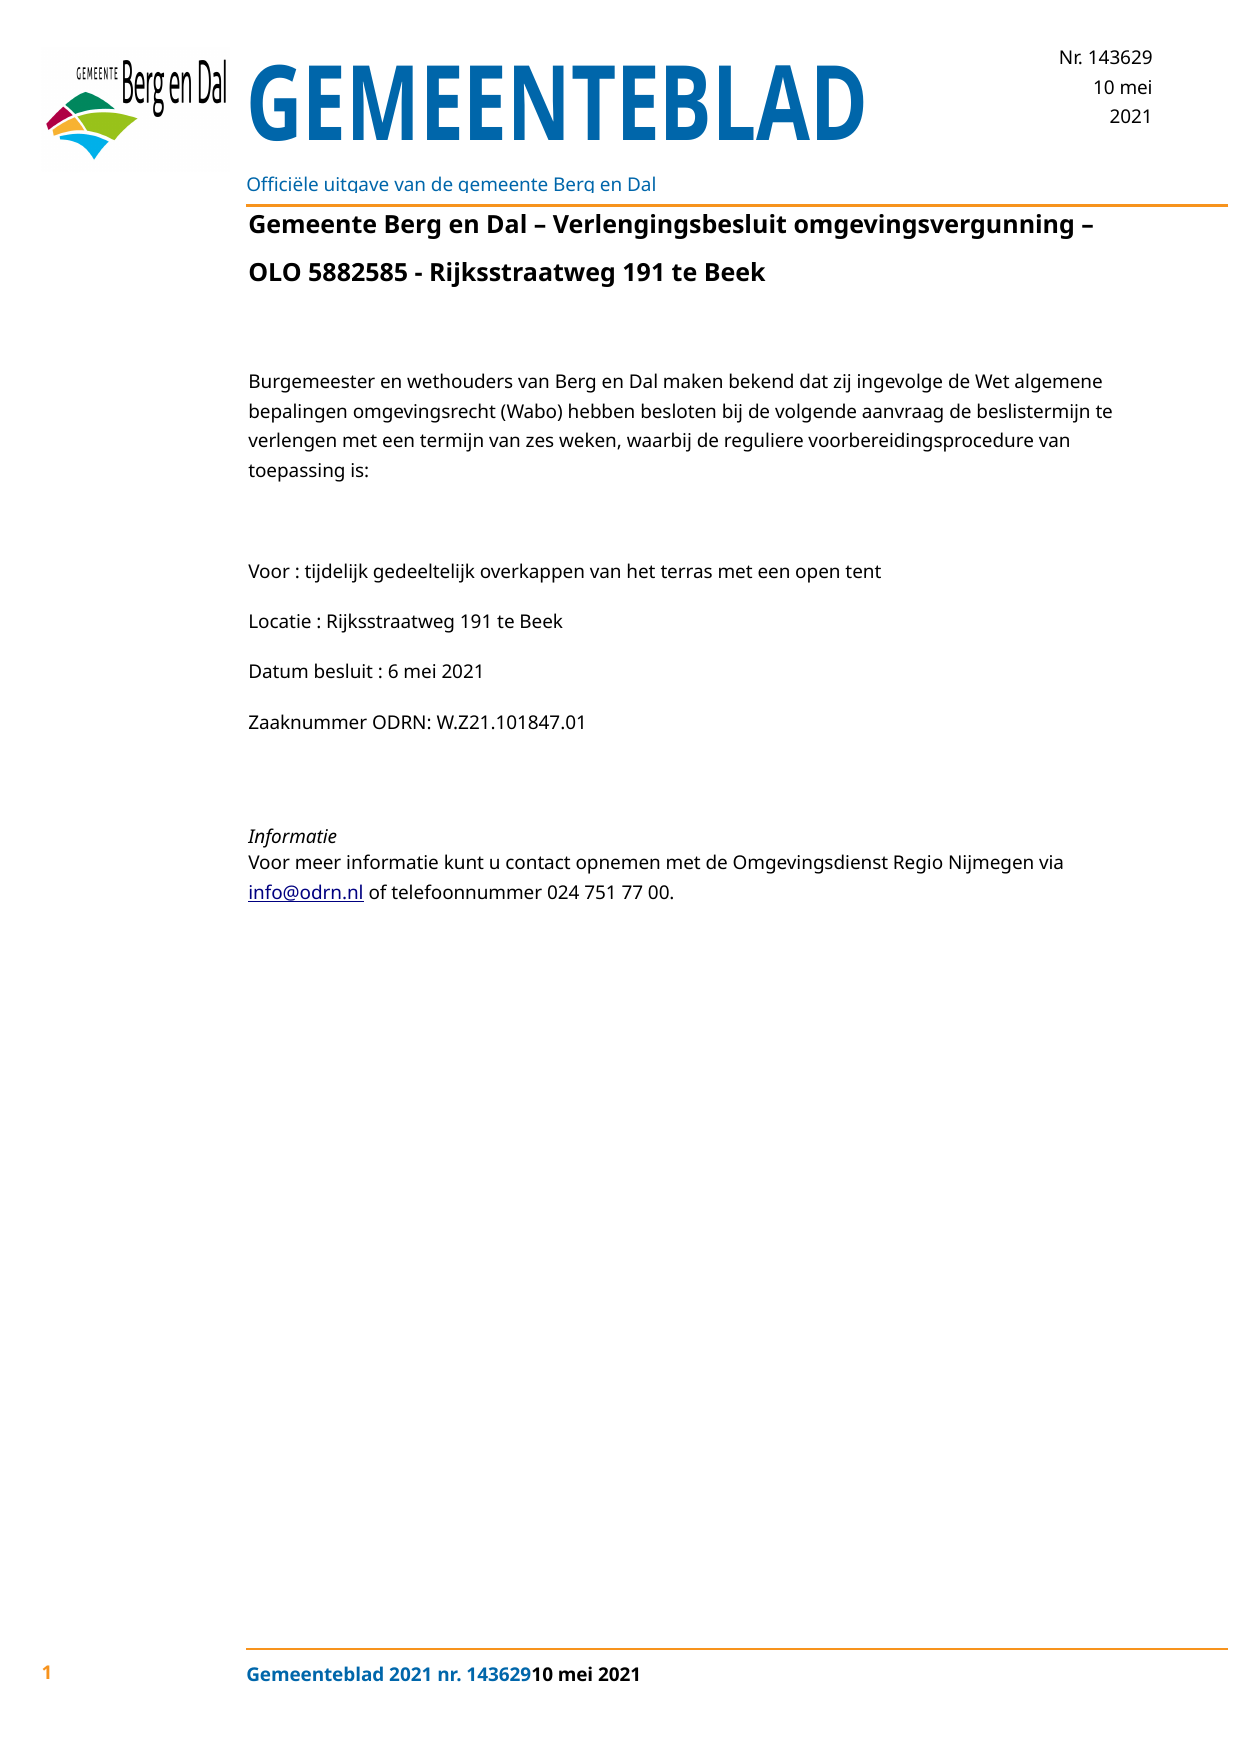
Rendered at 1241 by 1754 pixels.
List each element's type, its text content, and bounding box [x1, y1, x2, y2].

text Zaaknummer ODRN: W.Z21.101847.01 [248, 709, 1152, 735]
text Voor : tijdelijk gedeeltelijk overkappen van het terras met een open tent [248, 558, 1152, 584]
text Burgemeester en wethouders van Berg en Dal maken bekend dat zij ingevolge de Wet algemene bepalingen omgevingsrecht (Wabo) hebben besloten bij de volgende aanvraag de beslistermijn te verlengen met een termijn van zes weken, waarbij de reguliere voorbereidingsprocedure van toepassing is: [248, 368, 1152, 483]
picture [41, 47, 231, 172]
text Voor meer informatie kunt u contact opnemen met de Omgevingsdienst Regio Nijmegen via info@odrn.nl of telefoonnummer 024 751 77 00. [248, 849, 1152, 904]
text Informatie [248, 823, 1152, 849]
text Locatie : Rijksstraatweg 191 te Beek [248, 608, 1152, 634]
text Datum besluit : 6 mei 2021 [248, 659, 1152, 684]
text Gemeente Berg en Dal – Verlengingsbesluit omgevingsvergunning – OLO 5882585 - Rijksstraatweg 191 te Beek [248, 207, 1152, 288]
